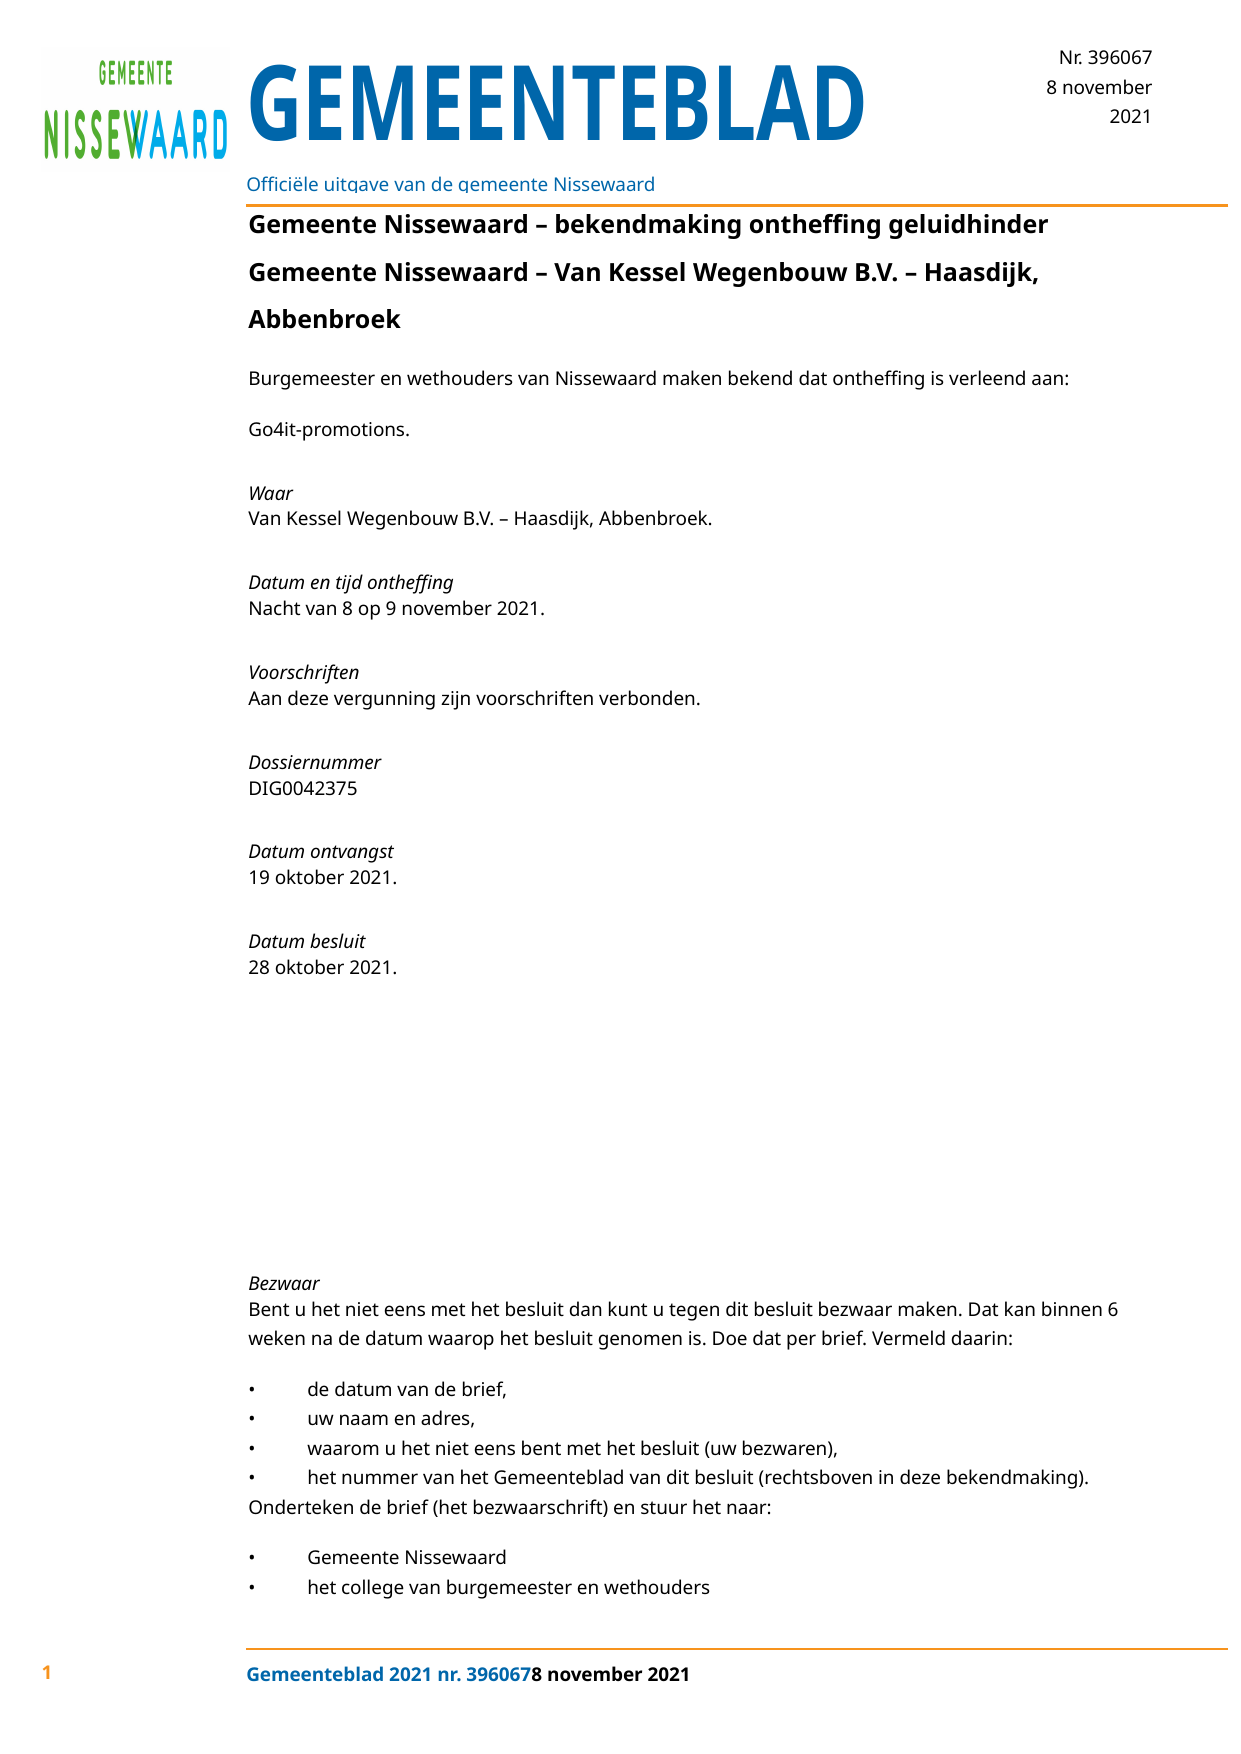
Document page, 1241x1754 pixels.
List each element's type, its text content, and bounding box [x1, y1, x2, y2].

text Voorschriften [248, 659, 1152, 685]
text Aan deze vergunning zijn voorschriften verbonden. [248, 685, 1152, 711]
text Nacht van 8 op 9 november 2021. [248, 595, 1152, 621]
text 28 oktober 2021. [248, 954, 1152, 980]
list uw naam en adres, [248, 1405, 1152, 1431]
text Van Kessel Wegenbouw B.V. – Haasdijk, Abbenbroek. [248, 506, 1152, 531]
list het college van burgemeester en wethouders [248, 1574, 1152, 1600]
text Go4it-promotions. [248, 416, 1152, 442]
list waarom u het niet eens bent met het besluit (uw bezwaren), [248, 1435, 1152, 1461]
text Datum en tijd ontheffing [248, 569, 1152, 595]
text Gemeente Nissewaard – bekendmaking ontheffing geluidhinder Gemeente Nissewaard – Van Kessel Wegenbouw B.V. – Haasdijk, Abbenbroek [248, 207, 1152, 336]
text Waar [248, 480, 1152, 506]
text Bezwaar [248, 1270, 1152, 1296]
list het nummer van het Gemeenteblad van dit besluit (rechtsboven in deze bekendmaking). [248, 1464, 1152, 1490]
text Dossiernummer [248, 749, 1152, 775]
text DIG0042375 [248, 775, 1152, 800]
text 19 oktober 2021. [248, 864, 1152, 890]
text Onderteken de brief (het bezwaarschrift) en stuur het naar: [248, 1494, 1152, 1520]
picture [41, 47, 231, 172]
text Bent u het niet eens met het besluit dan kunt u tegen dit besluit bezwaar maken. Dat kan binnen 6 weken na de datum waarop het besluit genomen is. Doe dat per brief. Vermeld daarin: [248, 1296, 1152, 1351]
text Burgemeester en wethouders van Nissewaard maken bekend dat ontheffing is verleend aan: [248, 366, 1152, 391]
list de datum van de brief, [248, 1376, 1152, 1402]
text Datum besluit [248, 928, 1152, 954]
text Datum ontvangst [248, 839, 1152, 864]
list Gemeente Nissewaard [248, 1544, 1152, 1570]
